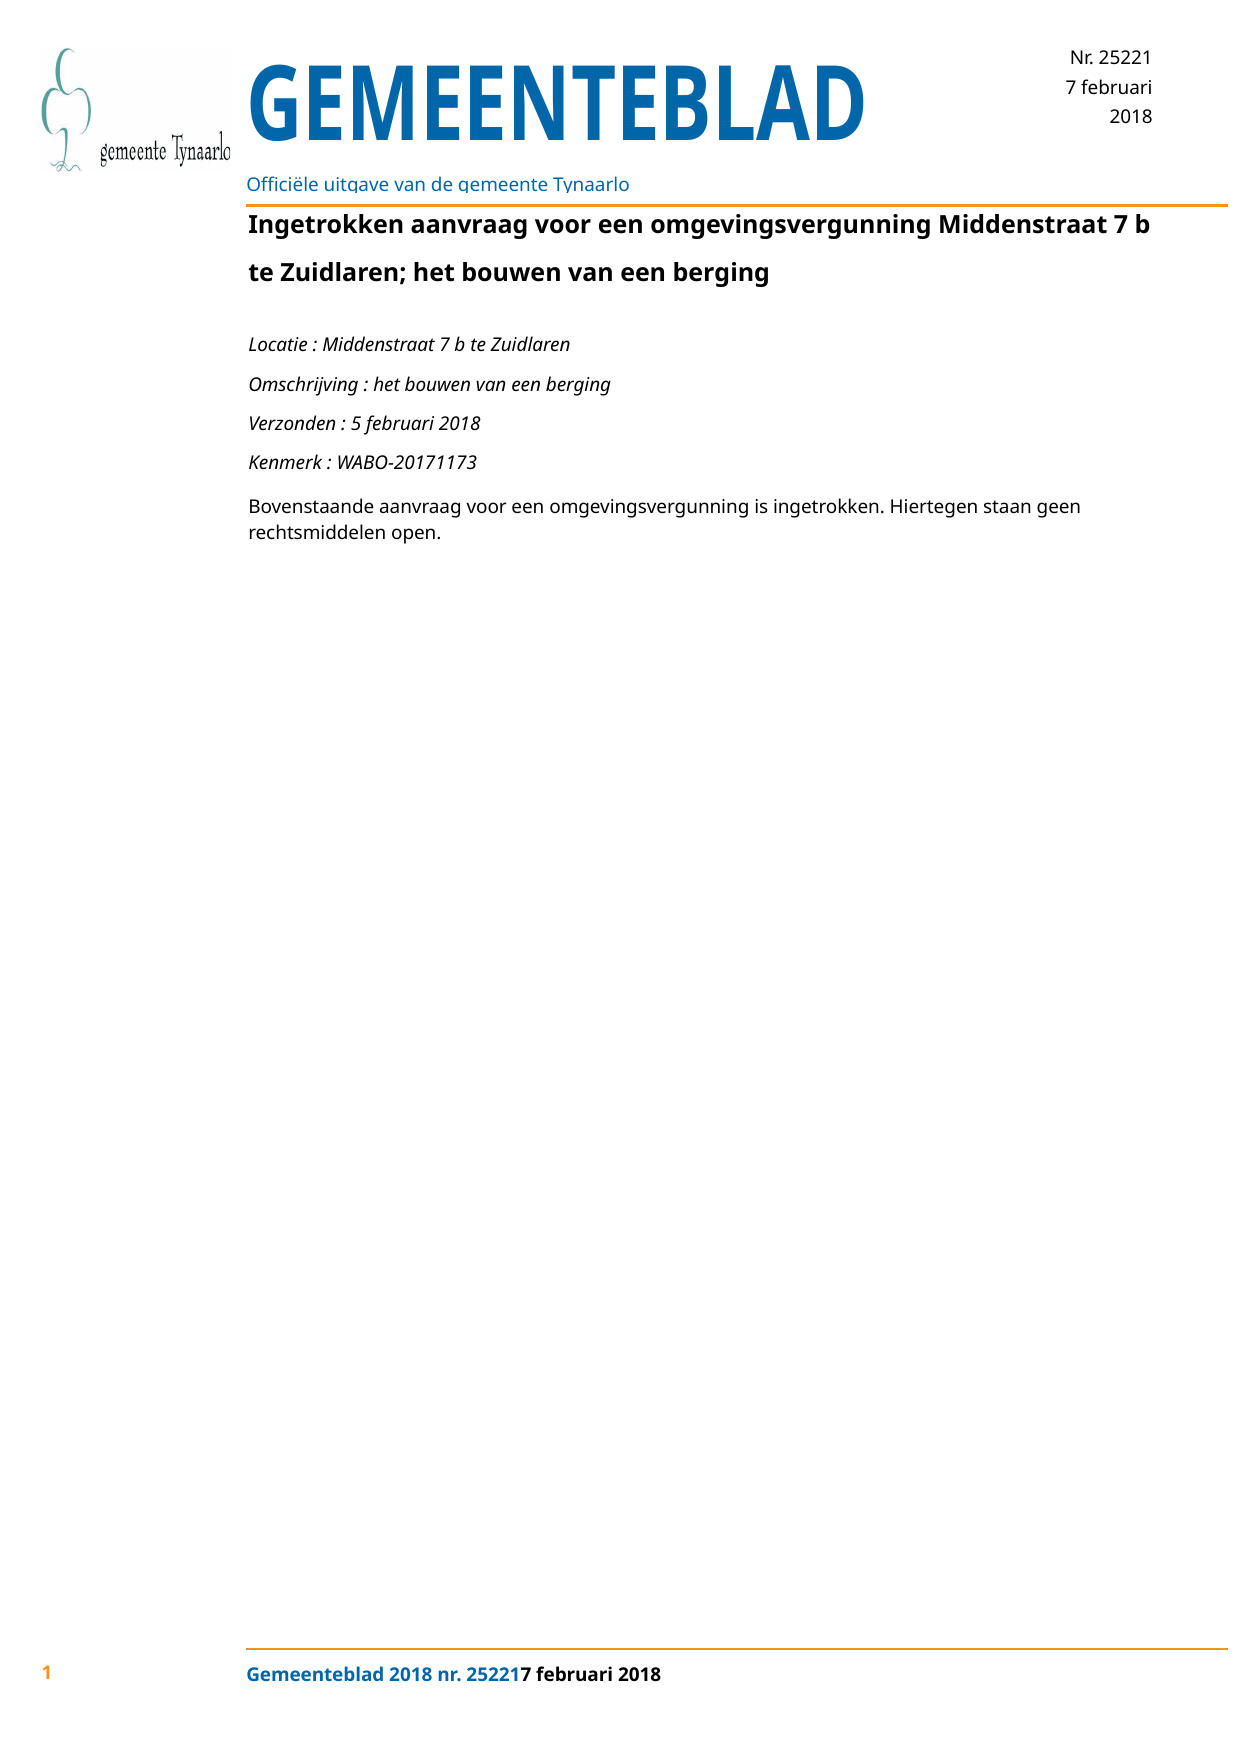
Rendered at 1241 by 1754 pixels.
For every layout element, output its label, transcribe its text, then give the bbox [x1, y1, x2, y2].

picture [41, 47, 231, 172]
text Locatie : Middenstraat 7 b te Zuidlaren [248, 331, 1152, 357]
text Omschrijving : het bouwen van een berging [248, 371, 1152, 396]
text Bovenstaande aanvraag voor een omgevingsvergunning is ingetrokken. Hiertegen staan geen rechtsmiddelen open. [248, 493, 1152, 545]
text Kenmerk : WABO-20171173 [248, 449, 1152, 475]
text Verzonden : 5 februari 2018 [248, 410, 1152, 436]
text Ingetrokken aanvraag voor een omgevingsvergunning Middenstraat 7 b te Zuidlaren; het bouwen van een berging [248, 207, 1152, 288]
